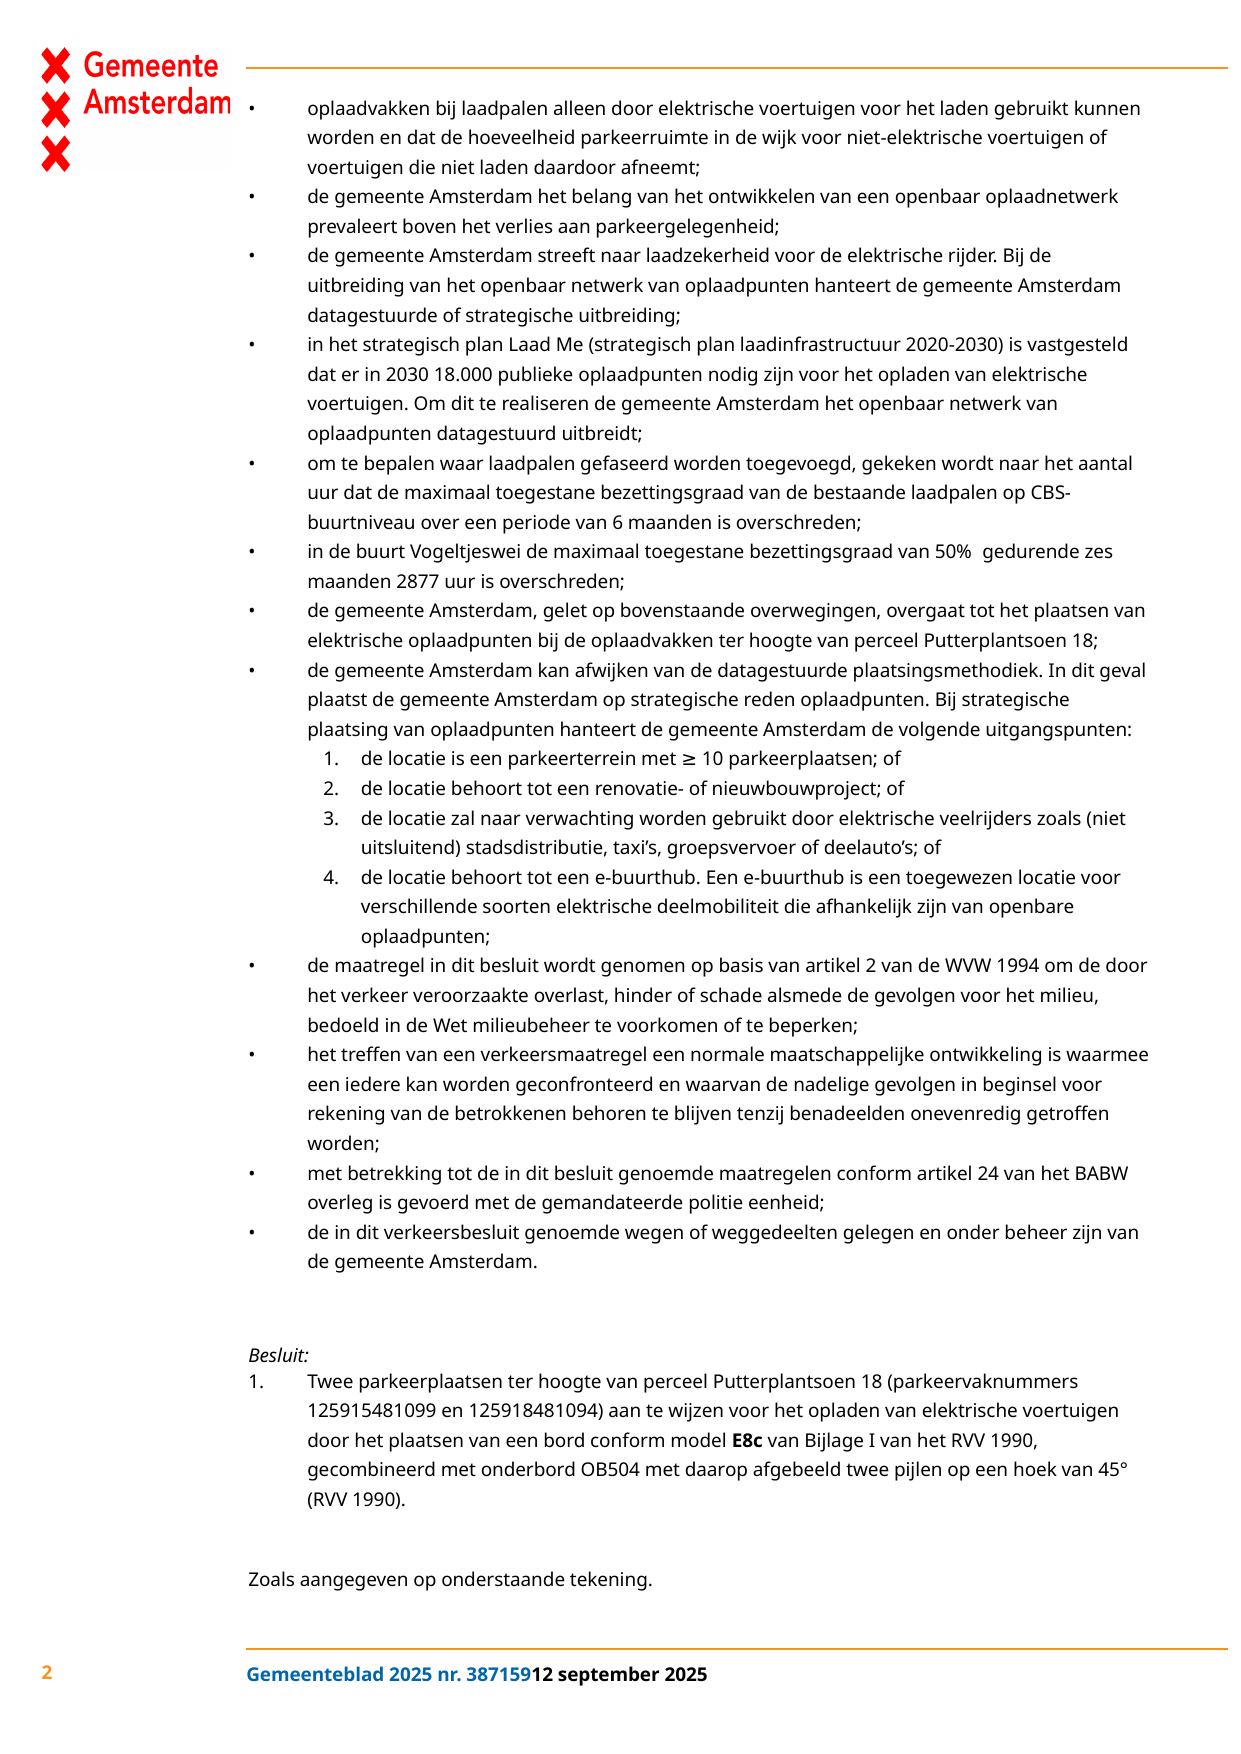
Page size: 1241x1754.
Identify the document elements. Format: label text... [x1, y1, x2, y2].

list oplaadvakken bij laadpalen alleen door elektrische voertuigen voor het laden gebruikt kunnen worden en dat de hoeveelheid parkeerruimte in de wijk voor niet-elektrische voertuigen of voertuigen die niet laden daardoor afneemt; [248, 95, 1152, 180]
list Twee parkeerplaatsen ter hoogte van perceel Putterplantsoen 18 (parkeervaknummers 125915481099 en 125918481094) aan te wijzen voor het opladen van elektrische voertuigen door het plaatsen van een bord conform model E8c van Bijlage I van het RVV 1990, gecombineerd met onderbord OB504 met daarop afgebeeld twee pijlen op een hoek van 45° (RVV 1990). [248, 1368, 1152, 1512]
list de maatregel in dit besluit wordt genomen op basis van artikel 2 van de WVW 1994 om de door het verkeer veroorzaakte overlast, hinder of schade alsmede de gevolgen voor het milieu, bedoeld in de Wet milieubeheer te voorkomen of te beperken; [248, 953, 1152, 1038]
text Besluit: [248, 1342, 1152, 1368]
list de locatie is een parkeerterrein met ≥ 10 parkeerplaatsen; of [323, 746, 1152, 771]
list de gemeente Amsterdam, gelet op bovenstaande overwegingen, overgaat tot het plaatsen van elektrische oplaadpunten bij de oplaadvakken ter hoogte van perceel Putterplantsoen 18; [248, 598, 1152, 653]
list met betrekking tot de in dit besluit genoemde maatregelen conform artikel 24 van het BABW overleg is gevoerd met de gemandateerde politie eenheid; [248, 1160, 1152, 1215]
list de gemeente Amsterdam streeft naar laadzekerheid voor de elektrische rijder. Bij de uitbreiding van het openbaar netwerk van oplaadpunten hanteert de gemeente Amsterdam datagestuurde of strategische uitbreiding; [248, 243, 1152, 328]
list het treffen van een verkeersmaatregel een normale maatschappelijke ontwikkeling is waarmee een iedere kan worden geconfronteerd en waarvan de nadelige gevolgen in beginsel voor rekening van de betrokkenen behoren te blijven tenzij benadeelden onevenredig getroffen worden; [248, 1041, 1152, 1156]
list de in dit verkeersbesluit genoemde wegen of weggedeelten gelegen en onder beheer zijn van de gemeente Amsterdam. [248, 1219, 1152, 1274]
list de gemeente Amsterdam het belang van het ontwikkelen van een openbaar oplaadnetwerk prevaleert boven het verlies aan parkeergelegenheid; [248, 183, 1152, 239]
list de locatie behoort tot een renovatie- of nieuwbouwproject; of [323, 775, 1152, 801]
list om te bepalen waar laadpalen gefaseerd worden toegevoegd, gekeken wordt naar het aantal uur dat de maximaal toegestane bezettingsgraad van de bestaande laadpalen op CBS-buurtniveau over een periode van 6 maanden is overschreden; [248, 450, 1152, 535]
picture [41, 47, 231, 172]
text Zoals aangegeven op onderstaande tekening. [248, 1566, 1152, 1592]
list de gemeente Amsterdam kan afwijken van de datagestuurde plaatsingsmethodiek. In dit geval plaatst de gemeente Amsterdam op strategische reden oplaadpunten. Bij strategische plaatsing van oplaadpunten hanteert de gemeente Amsterdam de volgende uitgangspunten: [248, 657, 1152, 742]
list de locatie zal naar verwachting worden gebruikt door elektrische veelrijders zoals (niet uitsluitend) stadsdistributie, taxi’s, groepsvervoer of deelauto’s; of [323, 805, 1152, 860]
list in de buurt Vogeltjeswei de maximaal toegestane bezettingsgraad van 50% gedurende zes maanden 2877 uur is overschreden; [248, 538, 1152, 594]
list in het strategisch plan Laad Me (strategisch plan laadinfrastructuur 2020-2030) is vastgesteld dat er in 2030 18.000 publieke oplaadpunten nodig zijn voor het opladen van elektrische voertuigen. Om dit te realiseren de gemeente Amsterdam het openbaar netwerk van oplaadpunten datagestuurd uitbreidt; [248, 331, 1152, 446]
list de locatie behoort tot een e-buurthub. Een e-buurthub is een toegewezen locatie voor verschillende soorten elektrische deelmobiliteit die afhankelijk zijn van openbare oplaadpunten; [323, 864, 1152, 949]
